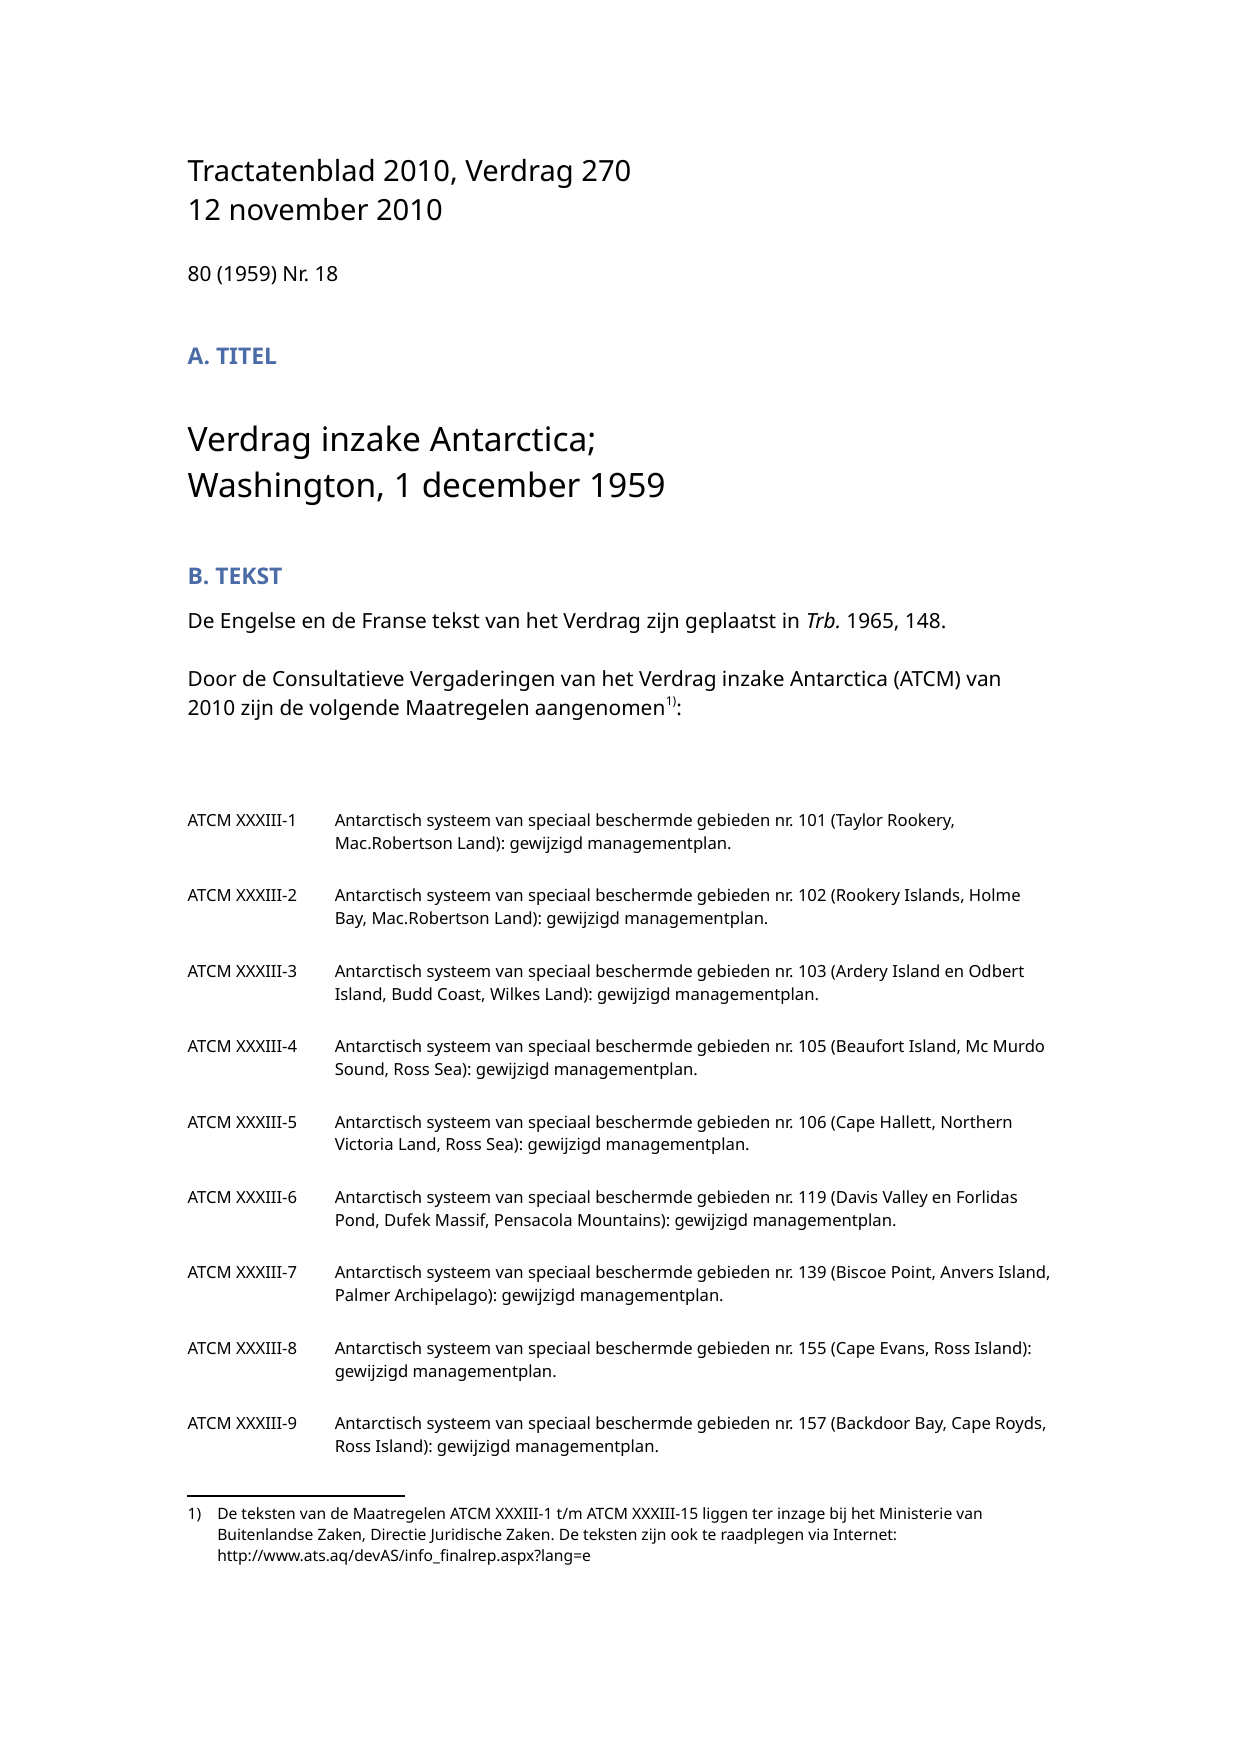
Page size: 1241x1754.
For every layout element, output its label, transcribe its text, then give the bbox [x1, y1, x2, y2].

text Door de Consultatieve Vergaderingen van het Verdrag inzake Antarctica (ATCM) van 2010 zijn de volgende Maatregelen aangenomen: [187, 664, 1053, 721]
text De teksten van de Maatregelen ATCM XXXIII-1 t/m ATCM XXXIII-15 liggen ter inzage bij het Ministerie van Buitenlandse Zaken, Directie Juridische Zaken. De teksten zijn ook te raadplegen via Internet: http://www.ats.aq/devAS/info_finalrep.aspx?lang=e [187, 1481, 1053, 1566]
text Verdrag inzake Antarctica; [187, 416, 1053, 462]
subtitle B. TEKST [187, 559, 1053, 591]
table_cell ATCM XXXIII-9 [188, 1412, 334, 1464]
text Washington, 1 december 1959 [187, 462, 1053, 507]
table_cell Antarctisch systeem van speciaal beschermde gebieden nr. 103 (Ardery Island en Odbert Island, Budd Coast, Wilkes Land): gewijzigd managementplan. [335, 959, 1053, 1035]
table_cell ATCM XXXIII-6 [188, 1186, 334, 1261]
table_cell Antarctisch systeem van speciaal beschermde gebieden nr. 139 (Biscoe Point, Anvers Island, Palmer Archipelago): gewijzigd managementplan. [335, 1261, 1053, 1336]
table_cell ATCM XXXIII-7 [188, 1261, 334, 1336]
table_cell Antarctisch systeem van speciaal beschermde gebieden nr. 155 (Cape Evans, Ross Island): gewijzigd managementplan. [335, 1336, 1053, 1412]
table_cell Antarctisch systeem van speciaal beschermde gebieden nr. 102 (Rookery Islands, Holme Bay, Mac.Robertson Land): gewijzigd managementplan. [335, 884, 1053, 959]
table_cell Antarctisch systeem van speciaal beschermde gebieden nr. 105 (Beaufort Island, Mc Murdo Sound, Ross Sea): gewijzigd managementplan. [335, 1035, 1053, 1110]
table_header Antarctisch systeem van speciaal beschermde gebieden nr. 101 (Taylor Rookery, Mac.Robertson Land): gewijzigd managementplan. [335, 809, 1053, 884]
table_cell Antarctisch systeem van speciaal beschermde gebieden nr. 157 (Backdoor Bay, Cape Royds, Ross Island): gewijzigd managementplan. [335, 1412, 1053, 1464]
table_cell ATCM XXXIII-5 [188, 1110, 334, 1186]
text De Engelse en de Franse tekst van het Verdrag zijn geplaatst in Trb. 1965, 148. [187, 606, 1053, 634]
table_cell Antarctisch systeem van speciaal beschermde gebieden nr. 119 (Davis Valley en Forlidas Pond, Dufek Massif, Pensacola Mountains): gewijzigd managementplan. [335, 1186, 1053, 1261]
table_cell Antarctisch systeem van speciaal beschermde gebieden nr. 106 (Cape Hallett, Northern Victoria Land, Ross Sea): gewijzigd managementplan. [335, 1110, 1053, 1186]
text 12 november 2010 [187, 190, 1053, 229]
table_cell ATCM XXXIII-3 [188, 959, 334, 1035]
text Tractatenblad 2010, Verdrag 270 [187, 150, 1053, 190]
table_cell ATCM XXXIII-2 [188, 884, 334, 959]
text 80 (1959) Nr. 18 [187, 259, 1053, 287]
table_cell ATCM XXXIII-4 [188, 1035, 334, 1110]
table_cell ATCM XXXIII-8 [188, 1336, 334, 1412]
subtitle A. TITEL [187, 340, 1053, 371]
table_header ATCM XXXIII-1 [188, 809, 334, 884]
